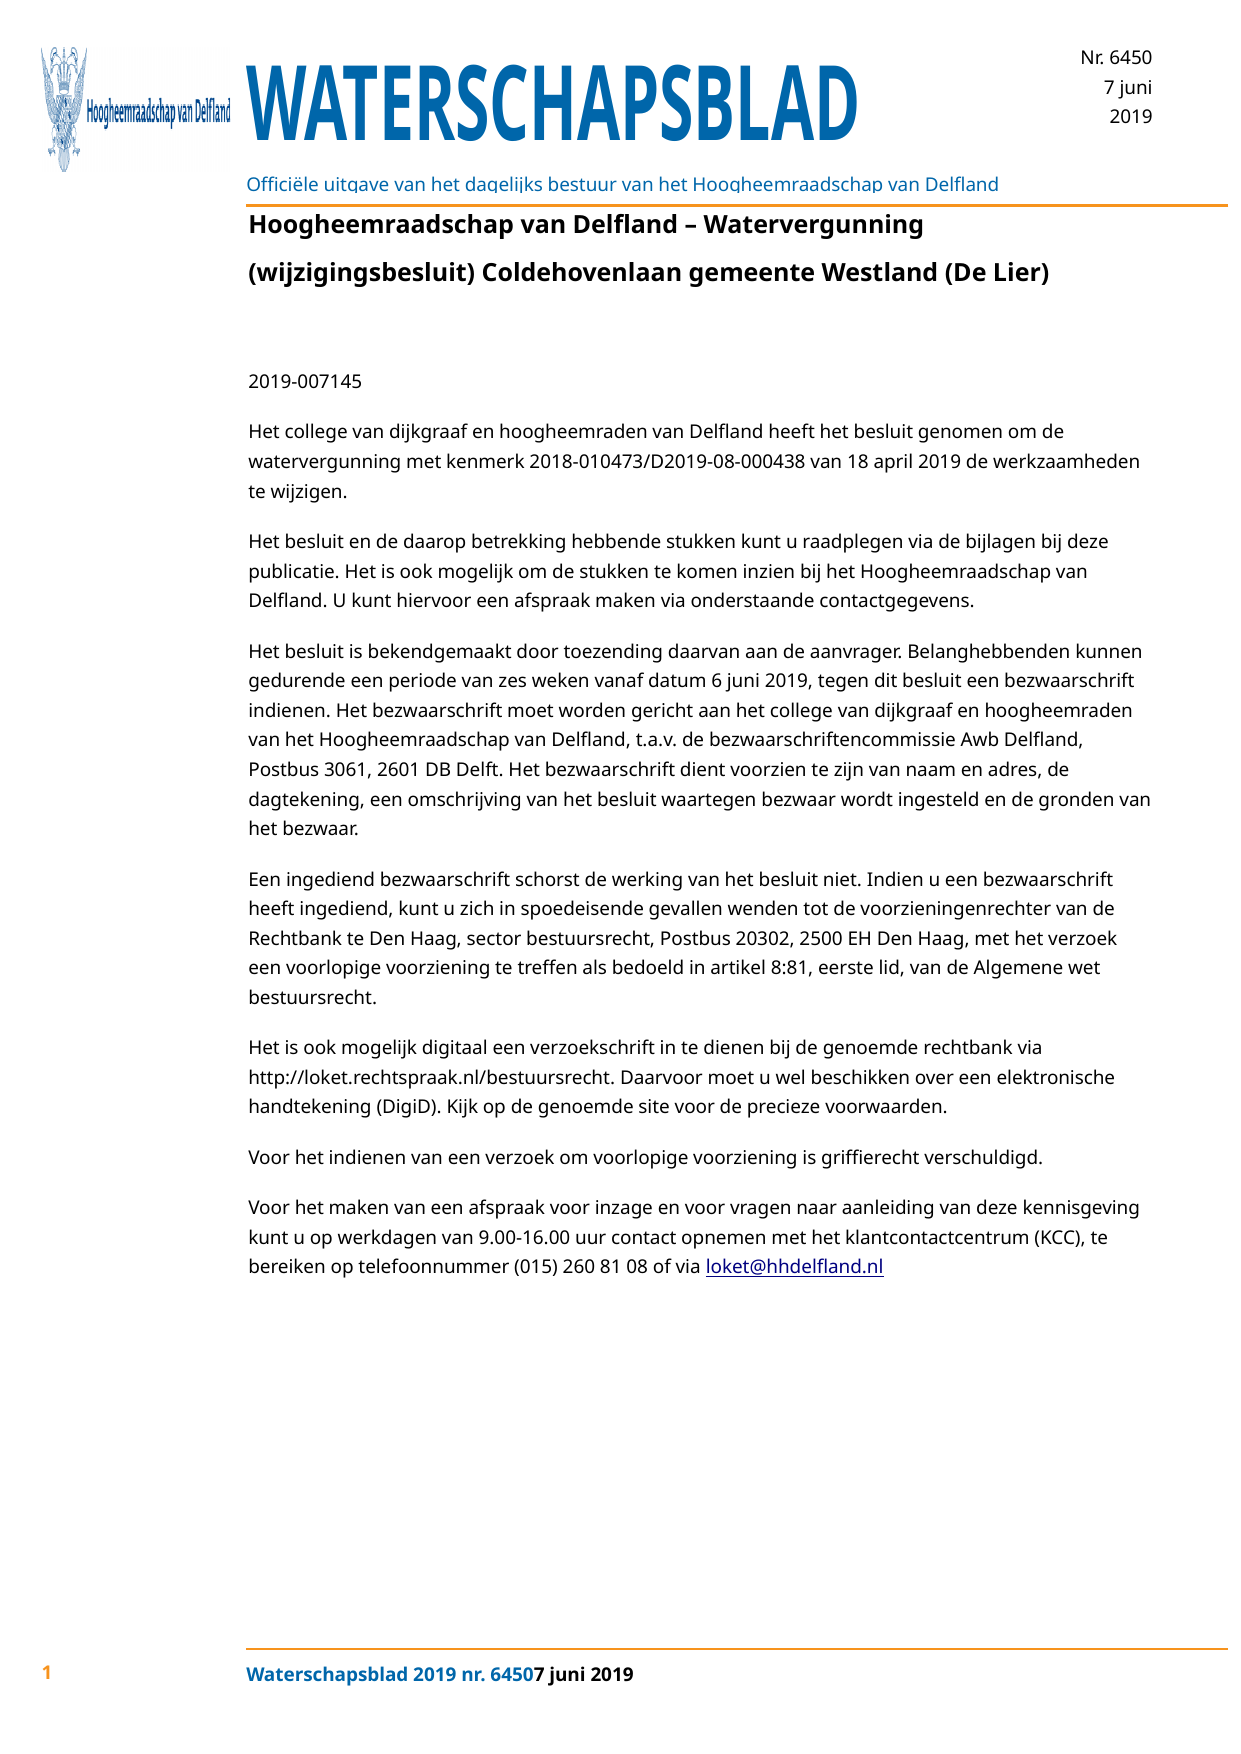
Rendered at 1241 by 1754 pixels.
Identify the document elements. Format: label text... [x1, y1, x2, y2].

text Het college van dijkgraaf en hoogheemraden van Delfland heeft het besluit genomen om de watervergunning met kenmerk 2018-010473/D2019-08-000438 van 18 april 2019 de werkzaamheden te wijzigen. [248, 419, 1152, 504]
picture [41, 47, 231, 172]
text Het is ook mogelijk digitaal een verzoekschrift in te dienen bij de genoemde rechtbank via http://loket.rechtspraak.nl/bestuursrecht. Daarvoor moet u wel beschikken over een elektronische handtekening (DigiD). Kijk op de genoemde site voor de precieze voorwaarden. [248, 1034, 1152, 1119]
text Het besluit en de daarop betrekking hebbende stukken kunt u raadplegen via de bijlagen bij deze publicatie. Het is ook mogelijk om de stukken te komen inzien bij het Hoogheemraadschap van Delfland. U kunt hiervoor een afspraak maken via onderstaande contactgegevens. [248, 528, 1152, 613]
text Voor het indienen van een verzoek om voorlopige voorziening is griffierecht verschuldigd. [248, 1144, 1152, 1170]
text Een ingediend bezwaarschrift schorst de werking van het besluit niet. Indien u een bezwaarschrift heeft ingediend, kunt u zich in spoedeisende gevallen wenden tot de voorzieningenrechter van de Rechtbank te Den Haag, sector bestuursrecht, Postbus 20302, 2500 EH Den Haag, met het verzoek een voorlopige voorziening te treffen als bedoeld in artikel 8:81, eerste lid, van de Algemene wet bestuursrecht. [248, 866, 1152, 1010]
text Voor het maken van een afspraak voor inzage en voor vragen naar aanleiding van deze kennisgeving kunt u op werkdagen van 9.00-16.00 uur contact opnemen met het klantcontactcentrum (KCC), te bereiken op telefoonnummer (015) 260 81 08 of via loket@hhdelfland.nl [248, 1194, 1152, 1279]
text Het besluit is bekendgemaakt door toezending daarvan aan de aanvrager. Belanghebbenden kunnen gedurende een periode van zes weken vanaf datum 6 juni 2019, tegen dit besluit een bezwaarschrift indienen. Het bezwaarschrift moet worden gericht aan het college van dijkgraaf en hoogheemraden van het Hoogheemraadschap van Delfland, t.a.v. de bezwaarschriftencommissie Awb Delfland, Postbus 3061, 2601 DB Delft. Het bezwaarschrift dient voorzien te zijn van naam en adres, de dagtekening, een omschrijving van het besluit waartegen bezwaar wordt ingesteld en de gronden van het bezwaar. [248, 638, 1152, 841]
text 2019-007145 [248, 368, 1152, 394]
text Hoogheemraadschap van Delfland – Watervergunning (wijzigingsbesluit) Coldehovenlaan gemeente Westland (De Lier) [248, 207, 1152, 288]
